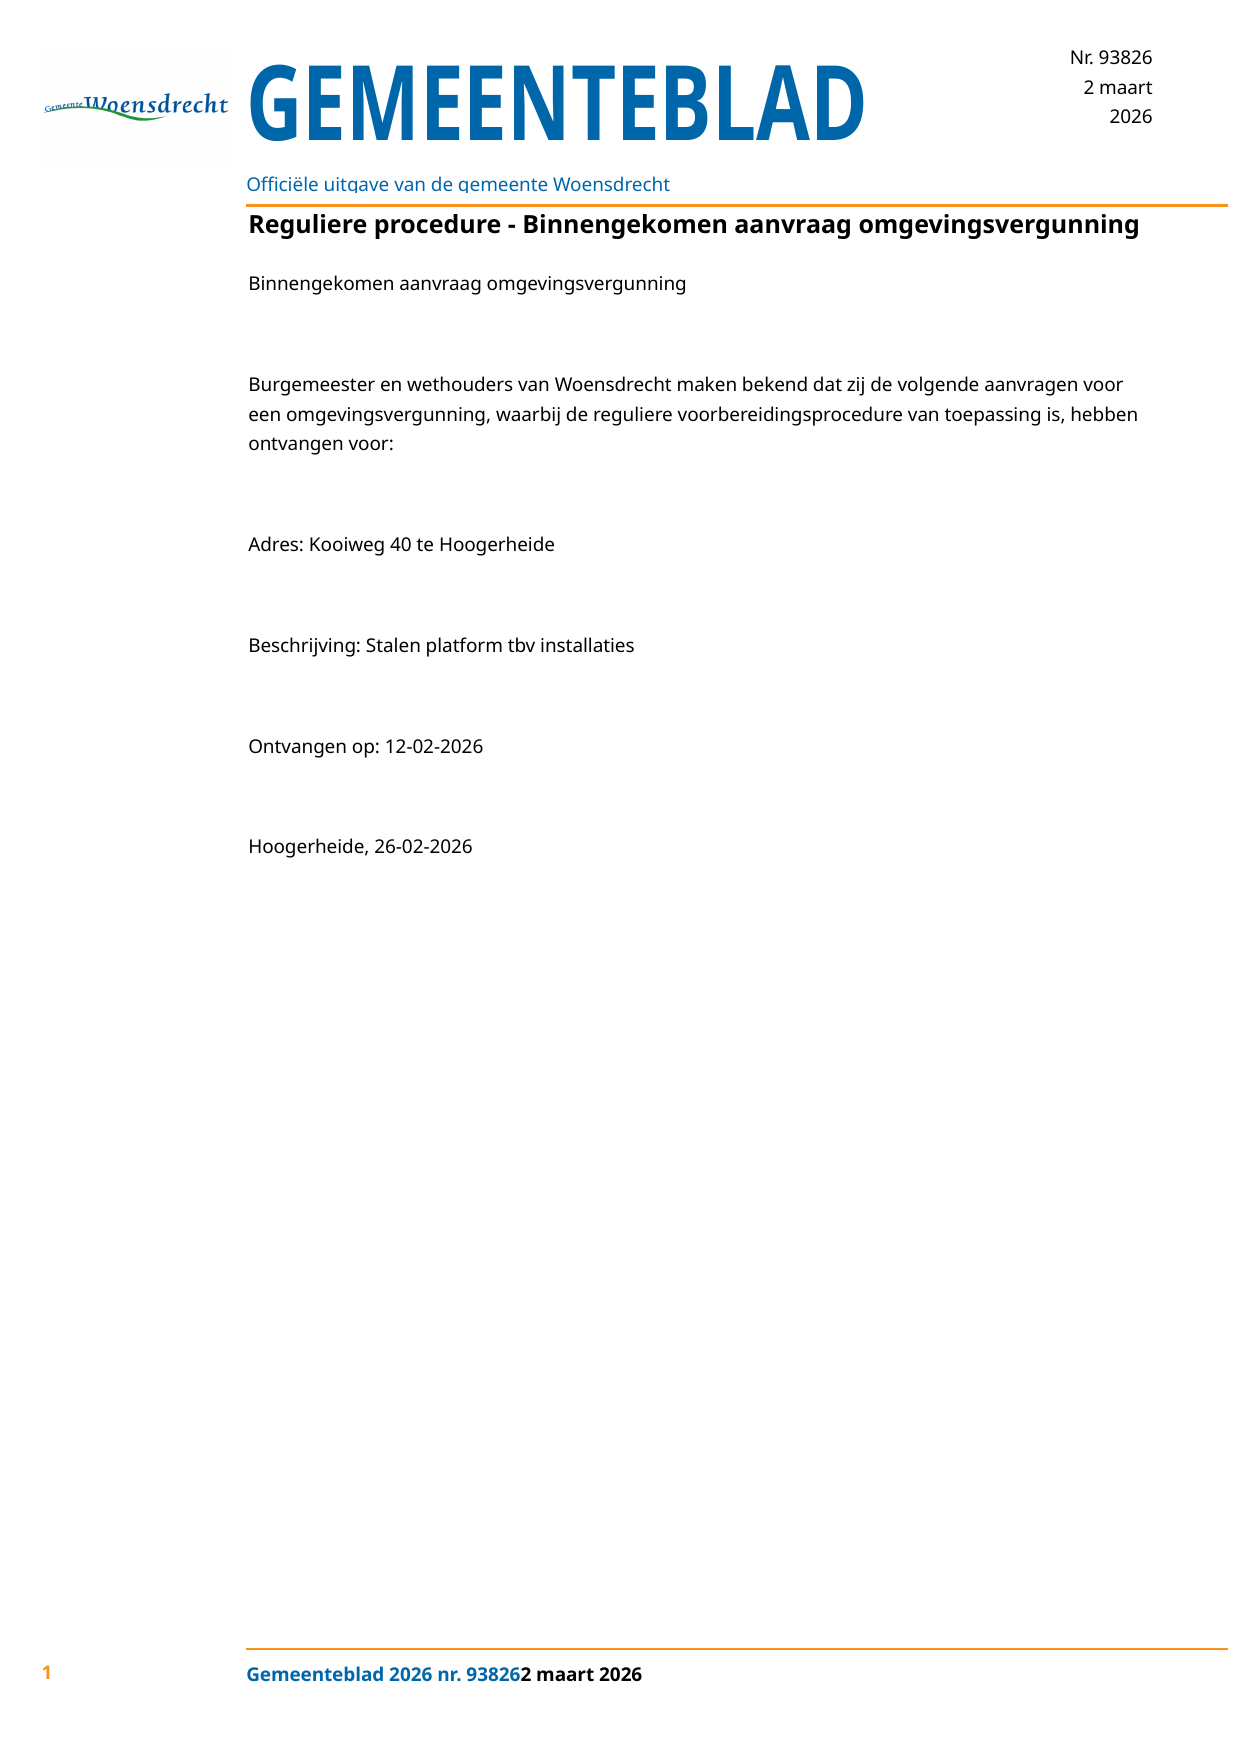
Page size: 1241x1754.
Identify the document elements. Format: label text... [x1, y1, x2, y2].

text Beschrijving: Stalen platform tbv installaties [248, 632, 1152, 658]
text Reguliere procedure - Binnengekomen aanvraag omgevingsvergunning [248, 207, 1152, 241]
text Hoogerheide, 26-02-2026 [248, 834, 1152, 859]
text Adres: Kooiweg 40 te Hoogerheide [248, 531, 1152, 557]
text Burgemeester en wethouders van Woensdrecht maken bekend dat zij de volgende aanvragen voor een omgevingsvergunning, waarbij de reguliere voorbereidingsprocedure van toepassing is, hebben ontvangen voor: [248, 371, 1152, 456]
text Ontvangen op: 12-02-2026 [248, 733, 1152, 758]
text Binnengekomen aanvraag omgevingsvergunning [248, 270, 1152, 296]
picture [41, 47, 231, 172]
